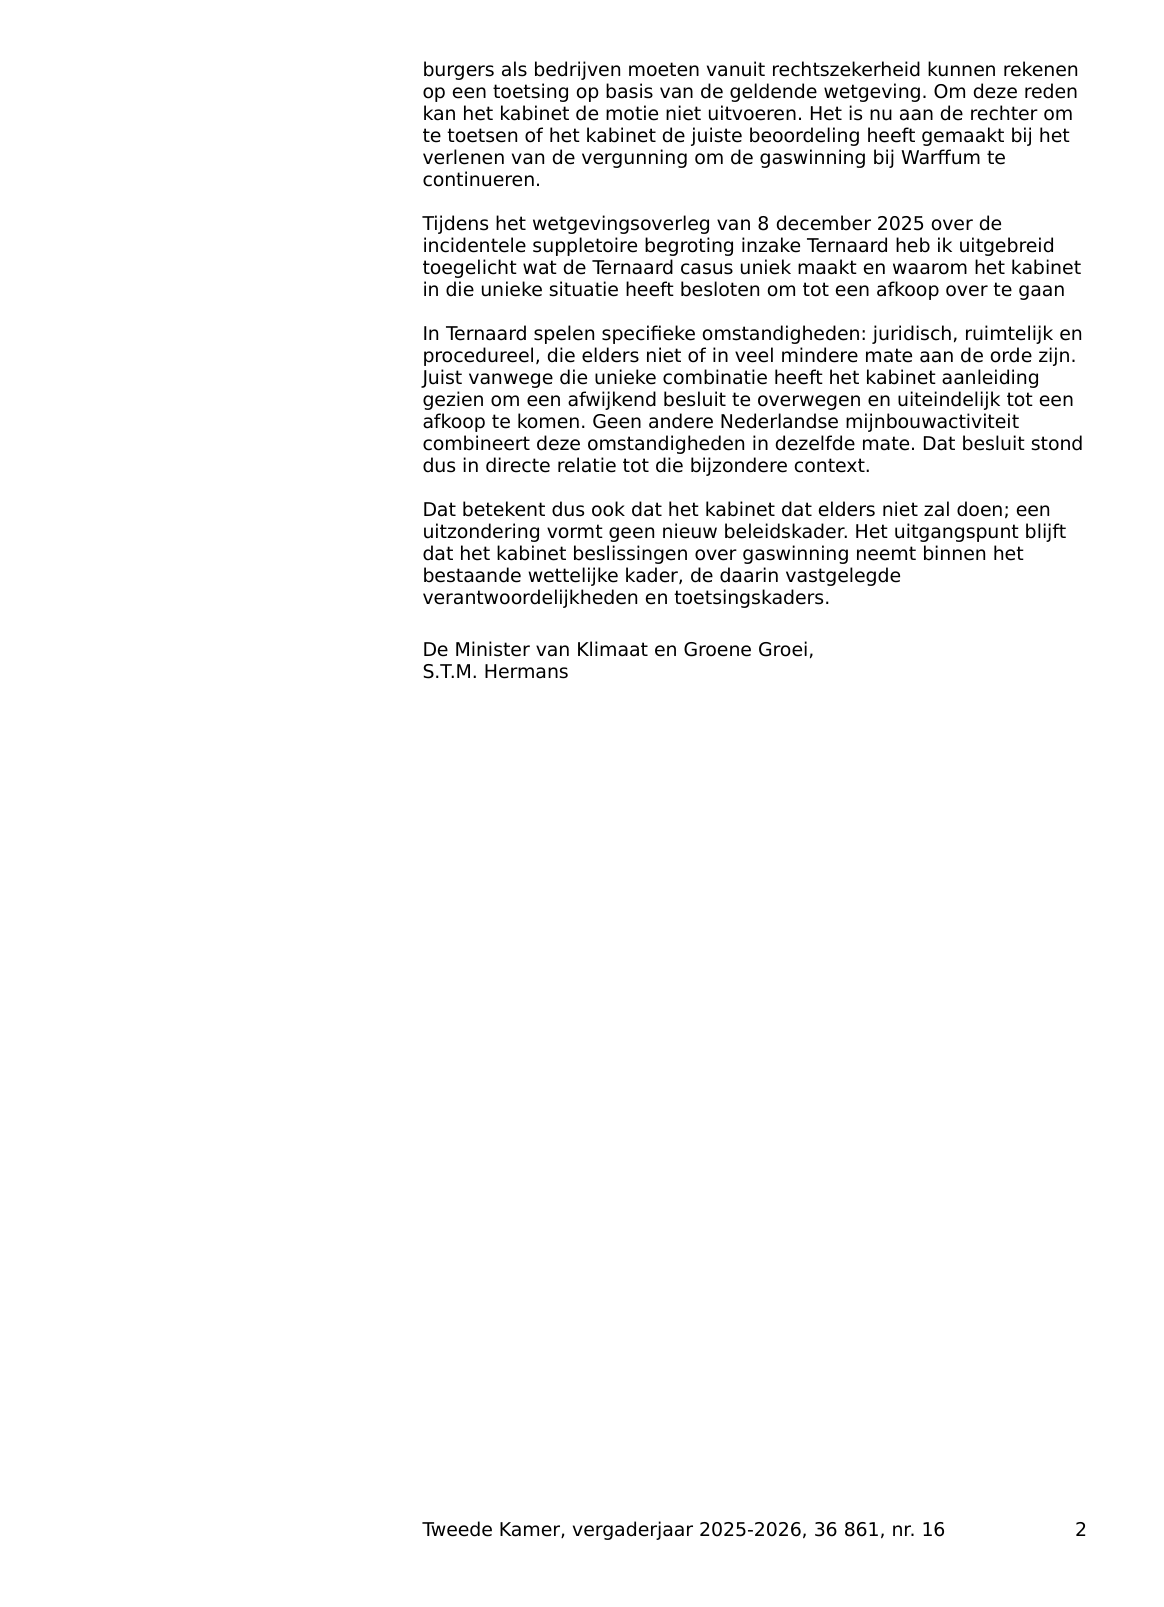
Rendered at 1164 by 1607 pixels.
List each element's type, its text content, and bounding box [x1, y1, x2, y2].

text De Minister van Klimaat en Groene Groei, S.T.M. Hermans [422, 639, 1087, 683]
text In Ternaard spelen specifieke omstandigheden: juridisch, ruimtelijk en procedureel, die elders niet of in veel mindere mate aan de orde zijn. Juist vanwege die unieke combinatie heeft het kabinet aanleiding gezien om een afwijkend besluit te overwegen en uiteindelijk tot een afkoop te komen. Geen andere Nederlandse mijnbouwactiviteit combineert deze omstandigheden in dezelfde mate. Dat besluit stond dus in directe relatie tot die bijzondere context. [422, 323, 1087, 477]
text Tijdens het wetgevingsoverleg van 8 december 2025 over de incidentele suppletoire begroting inzake Ternaard heb ik uitgebreid toegelicht wat de Ternaard casus uniek maakt en waarom het kabinet in die unieke situatie heeft besloten om tot een afkoop over te gaan [422, 213, 1087, 301]
text Dat betekent dus ook dat het kabinet dat elders niet zal doen; een uitzondering vormt geen nieuw beleidskader. Het uitgangspunt blijft dat het kabinet beslissingen over gaswinning neemt binnen het bestaande wettelijke kader, de daarin vastgelegde verantwoordelijkheden en toetsingskaders. [422, 499, 1087, 609]
text burgers als bedrijven moeten vanuit rechtszekerheid kunnen rekenen op een toetsing op basis van de geldende wetgeving. Om deze reden kan het kabinet de motie niet uitvoeren. Het is nu aan de rechter om te toetsen of het kabinet de juiste beoordeling heeft gemaakt bij het verlenen van de vergunning om de gaswinning bij Warffum te continueren. [422, 59, 1087, 191]
